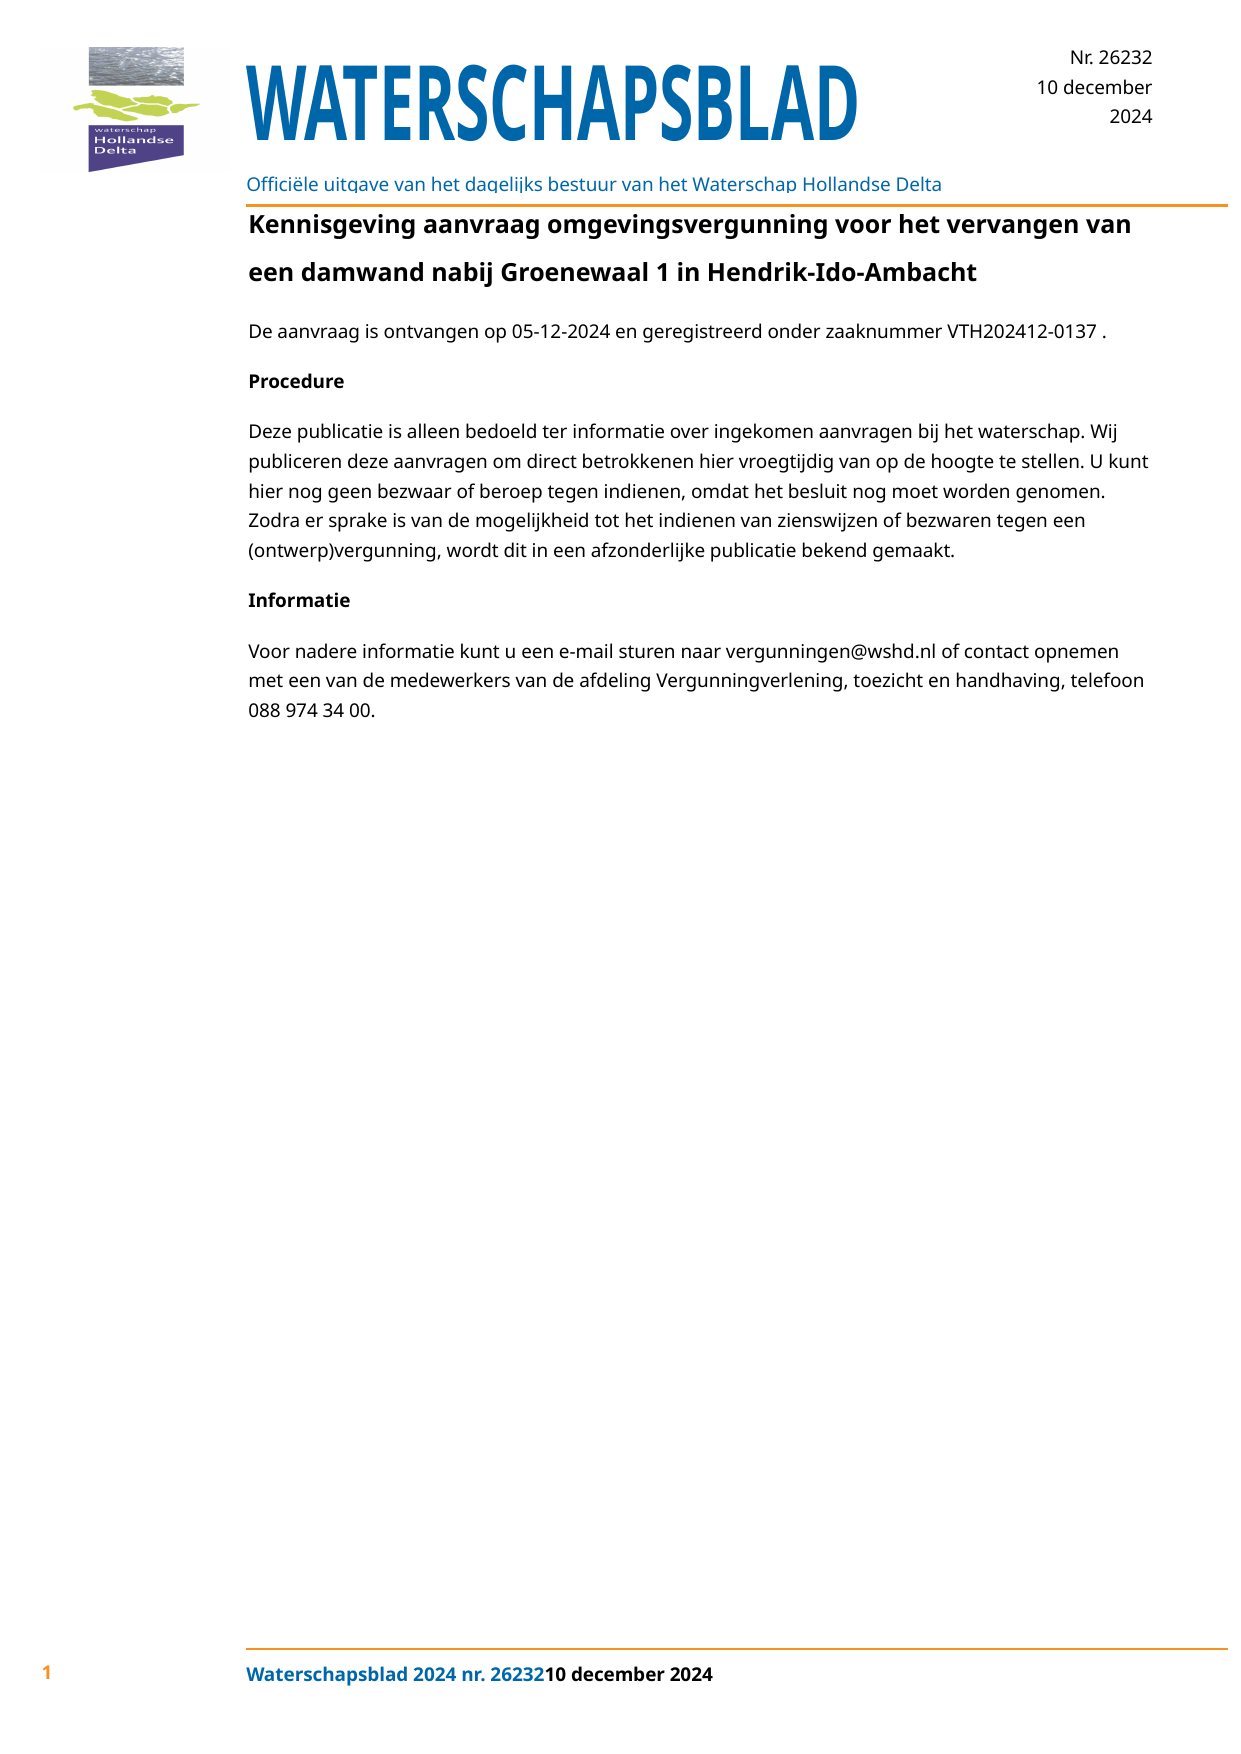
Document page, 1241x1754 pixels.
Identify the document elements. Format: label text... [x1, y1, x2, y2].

text De aanvraag is ontvangen op 05-12-2024 en geregistreerd onder zaaknummer VTH202412-0137 . [248, 318, 1152, 344]
picture [41, 47, 231, 172]
text Informatie [248, 587, 1152, 613]
text Kennisgeving aanvraag omgevingsvergunning voor het vervangen van een damwand nabij Groenewaal 1 in Hendrik-Ido-Ambacht [248, 207, 1152, 288]
text Procedure [248, 368, 1152, 394]
text Deze publicatie is alleen bedoeld ter informatie over ingekomen aanvragen bij het waterschap. Wij publiceren deze aanvragen om direct betrokkenen hier vroegtijdig van op de hoogte te stellen. U kunt hier nog geen bezwaar of beroep tegen indienen, omdat het besluit nog moet worden genomen. Zodra er sprake is van de mogelijkheid tot het indienen van zienswijzen of bezwaren tegen een (ontwerp)vergunning, wordt dit in een afzonderlijke publicatie bekend gemaakt. [248, 419, 1152, 563]
text Voor nadere informatie kunt u een e-mail sturen naar vergunningen@wshd.nl of contact opnemen met een van de medewerkers van de afdeling Vergunningverlening, toezicht en handhaving, telefoon 088 974 34 00. [248, 638, 1152, 723]
